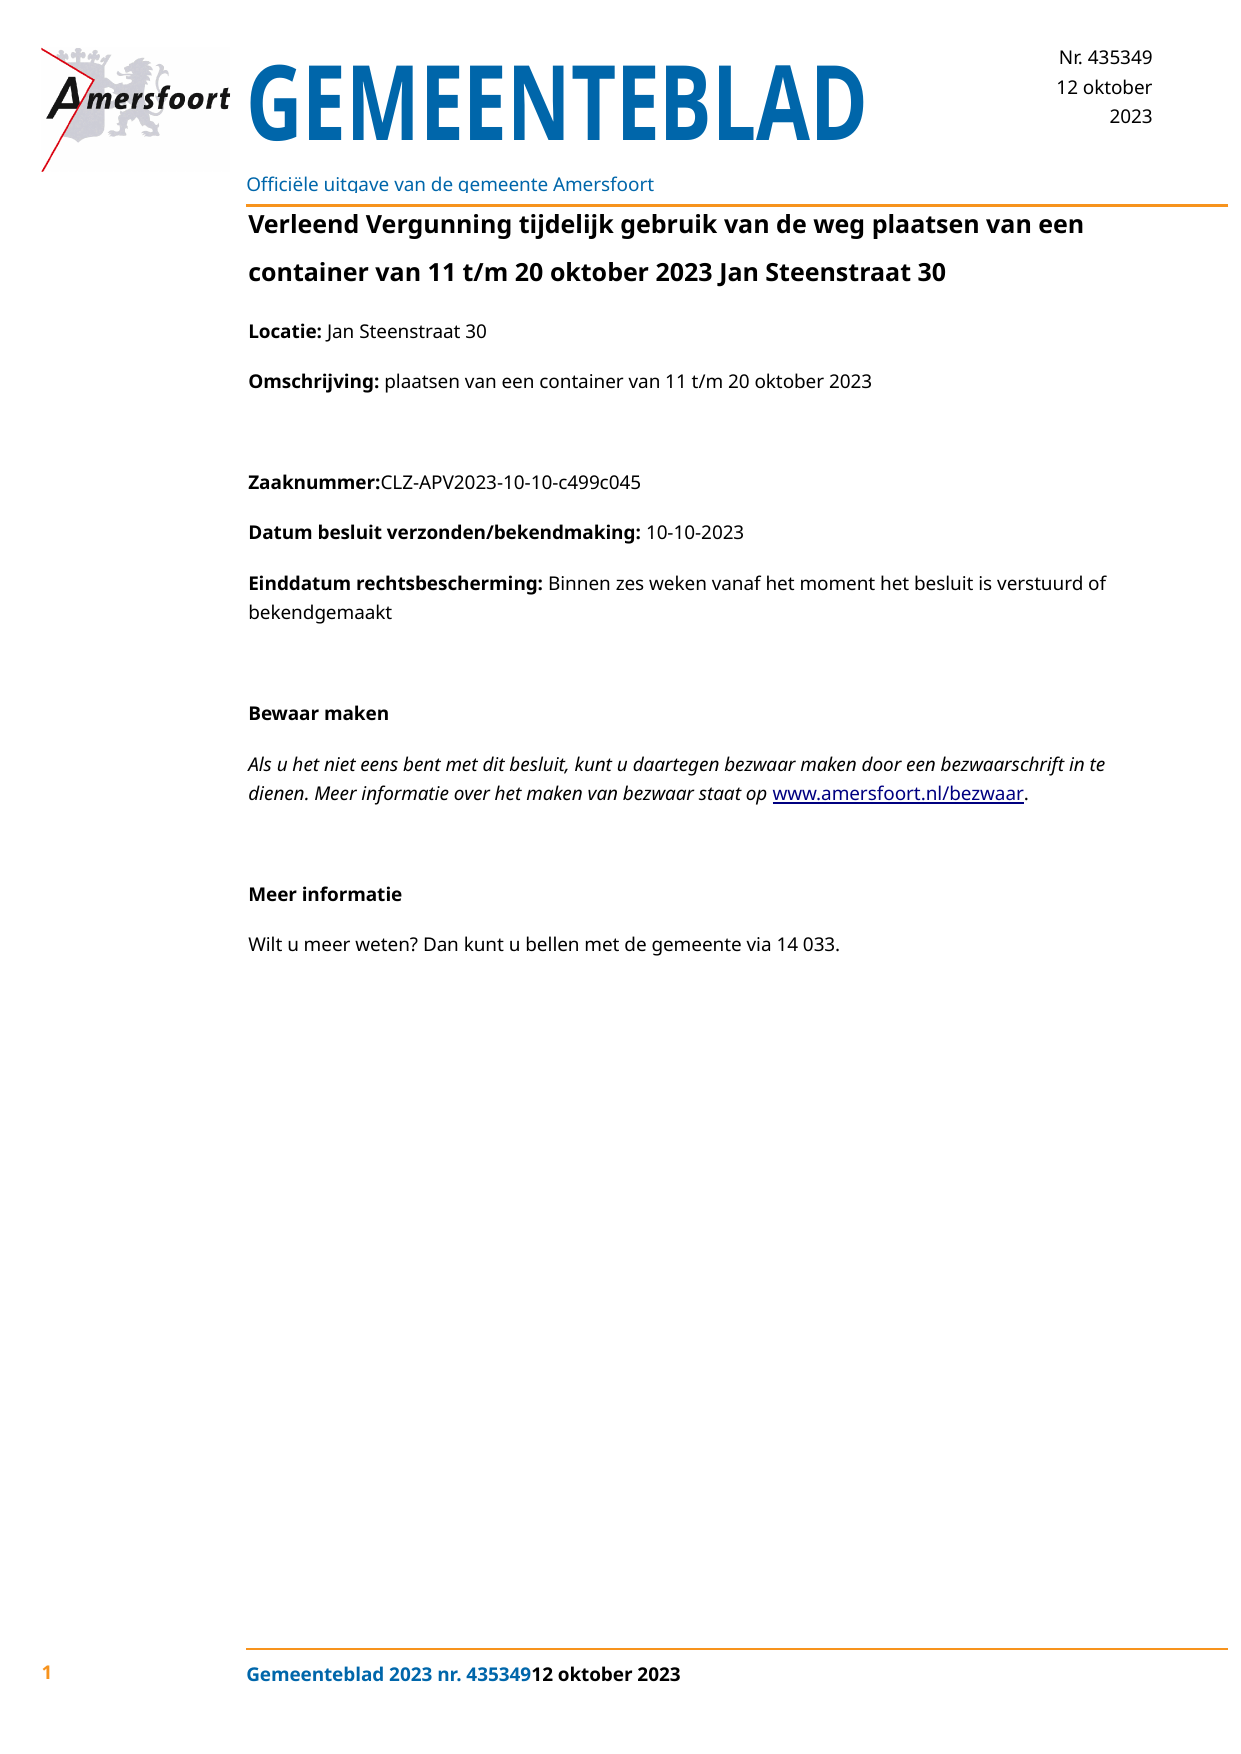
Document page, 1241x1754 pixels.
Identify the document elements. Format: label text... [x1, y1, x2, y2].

text Datum besluit verzonden/bekendmaking: 10-10-2023 [248, 519, 1152, 545]
text Omschrijving: plaatsen van een container van 11 t/m 20 oktober 2023 [248, 368, 1152, 394]
text Als u het niet eens bent met dit besluit, kunt u daartegen bezwaar maken door een bezwaarschrift in te dienen. Meer informatie over het maken van bezwaar staat op www.amersfoort.nl/bezwaar. [248, 751, 1152, 806]
text Meer informatie [248, 881, 1152, 907]
text Verleend Vergunning tijdelijk gebruik van de weg plaatsen van een container van 11 t/m 20 oktober 2023 Jan Steenstraat 30 [248, 207, 1152, 288]
picture [41, 47, 231, 172]
text Einddatum rechtsbescherming: Binnen zes weken vanaf het moment het besluit is verstuurd of bekendgemaakt [248, 570, 1152, 625]
text Zaaknummer:CLZ-APV2023-10-10-c499c045 [248, 469, 1152, 495]
text Bewaar maken [248, 700, 1152, 726]
text Wilt u meer weten? Dan kunt u bellen met de gemeente via 14 033. [248, 932, 1152, 957]
text Locatie: Jan Steenstraat 30 [248, 318, 1152, 344]
